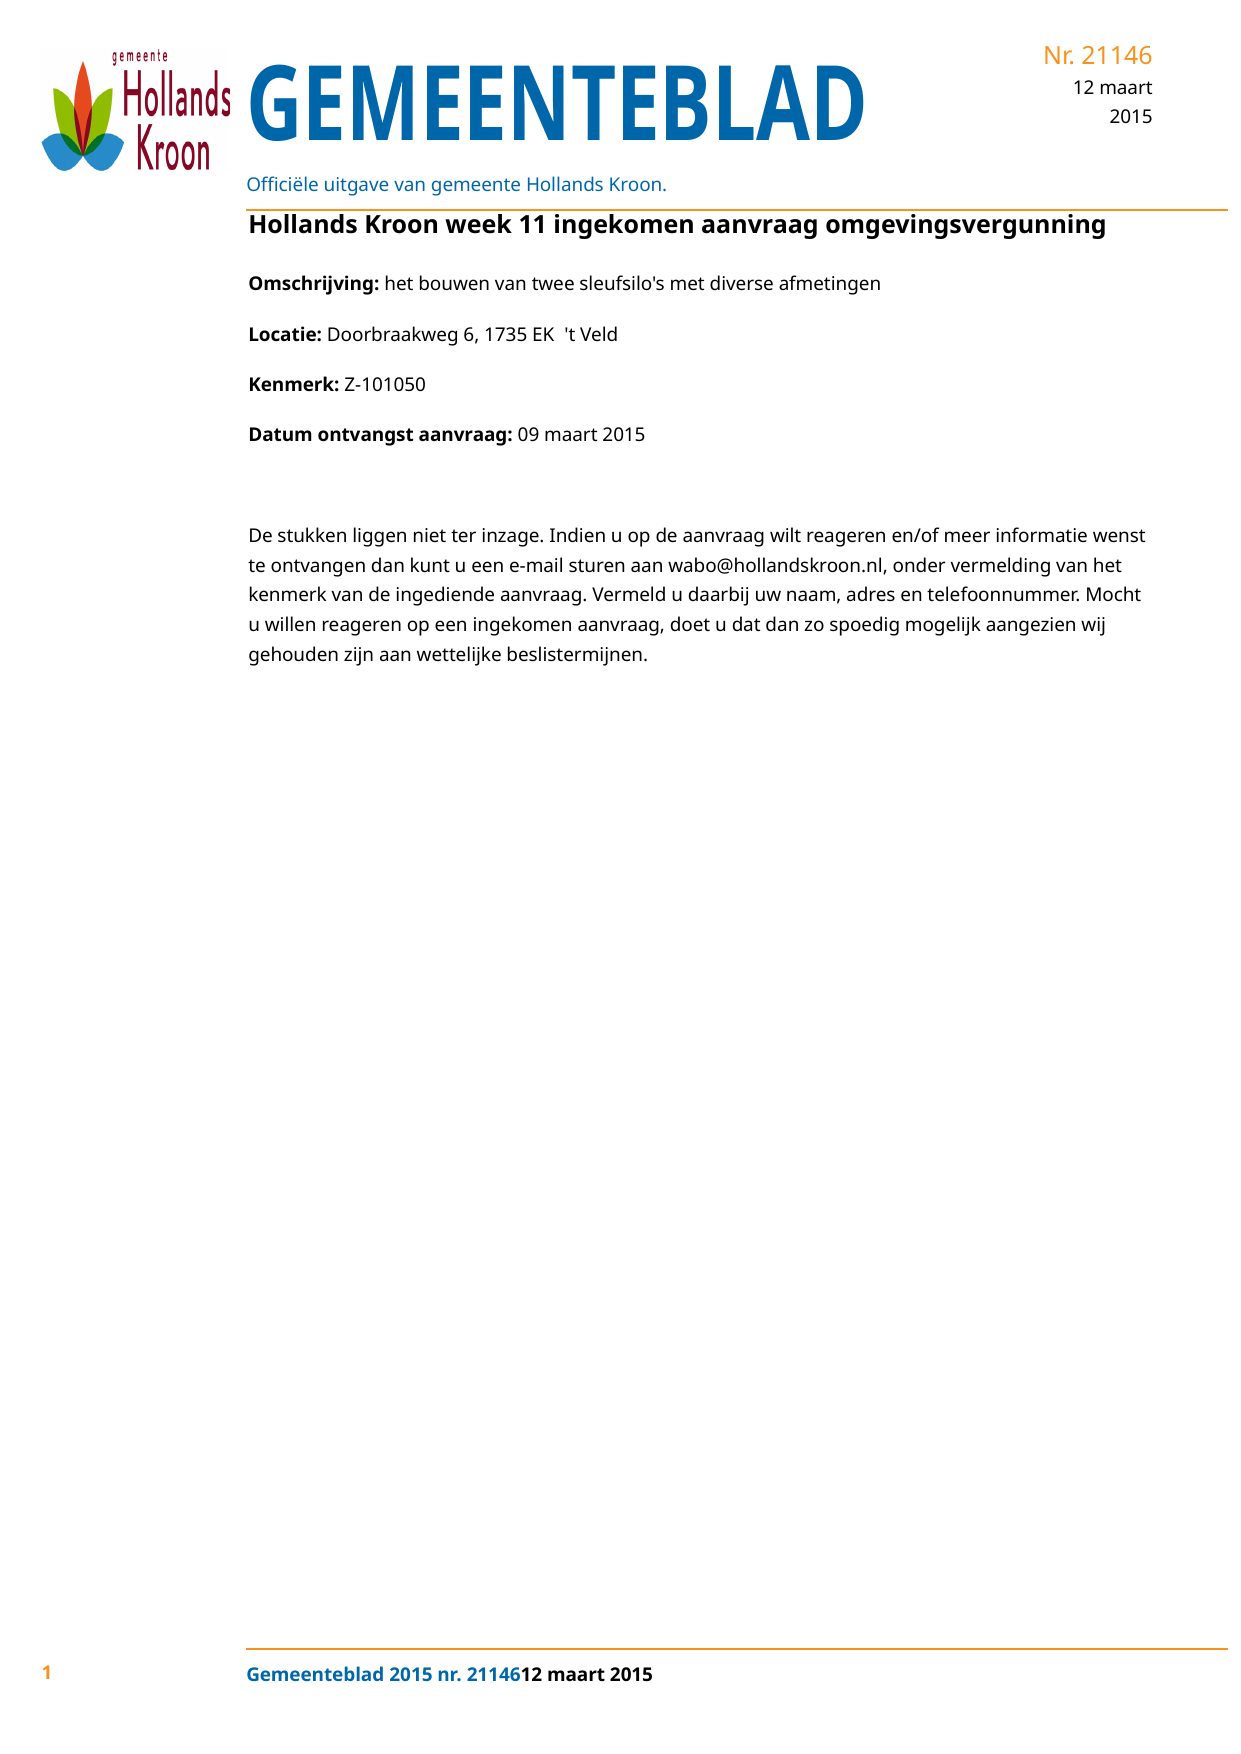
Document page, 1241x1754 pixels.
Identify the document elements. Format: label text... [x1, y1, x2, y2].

text Omschrijving: het bouwen van twee sleufsilo's met diverse afmetingen [248, 270, 1152, 296]
text De stukken liggen niet ter inzage. Indien u op de aanvraag wilt reageren en/of meer informatie wenst te ontvangen dan kunt u een e-mail sturen aan wabo@hollandskroon.nl, onder vermelding van het kenmerk van de ingediende aanvraag. Vermeld u daarbij uw naam, adres en telefoonnummer. Mocht u willen reageren op een ingekomen aanvraag, doet u dat dan zo spoedig mogelijk aangezien wij gehouden zijn aan wettelijke beslistermijnen. [248, 522, 1152, 666]
text Hollands Kroon week 11 ingekomen aanvraag omgevingsvergunning [248, 211, 1152, 241]
text Locatie: Doorbraakweg 6, 1735 EK 't Veld [248, 321, 1152, 346]
picture [41, 47, 231, 172]
text Kenmerk: Z-101050 [248, 371, 1152, 397]
text Datum ontvangst aanvraag: 09 maart 2015 [248, 422, 1152, 447]
